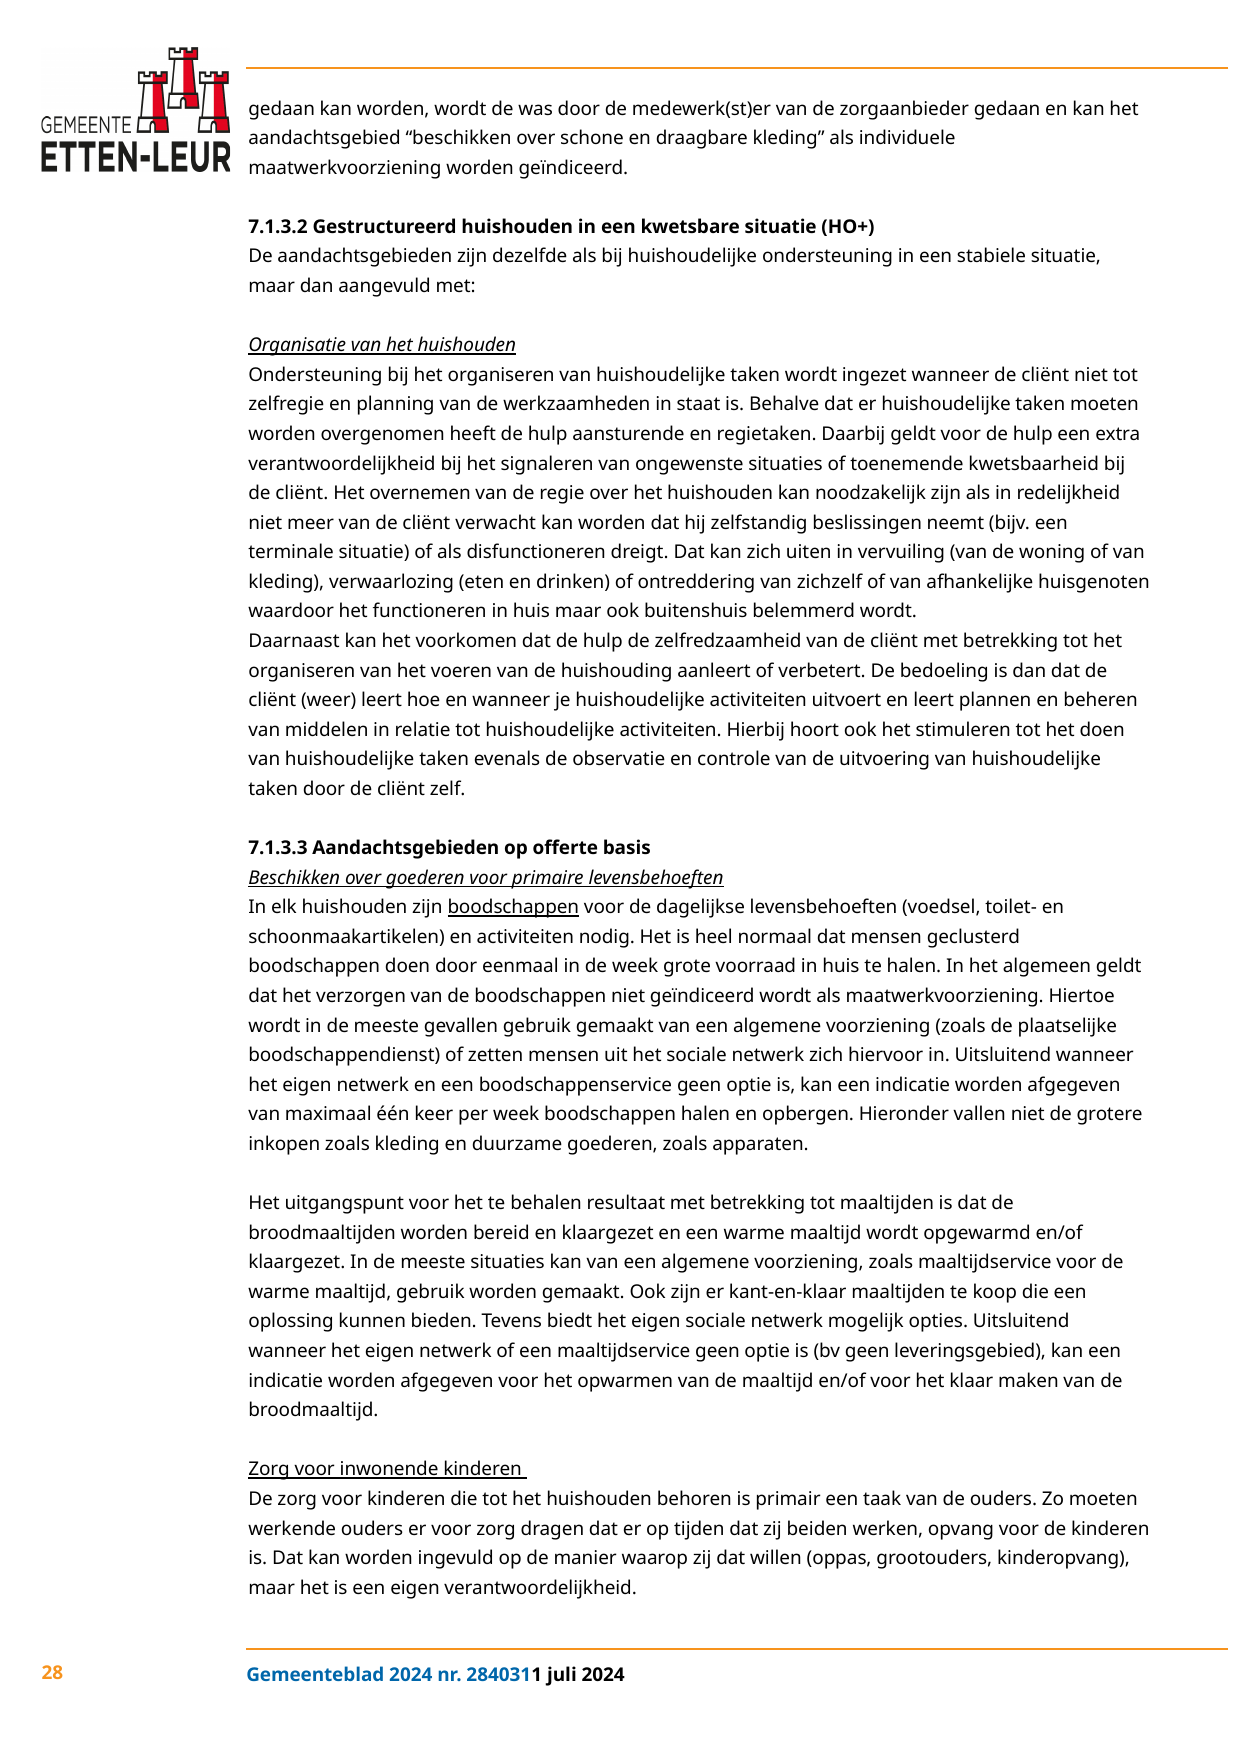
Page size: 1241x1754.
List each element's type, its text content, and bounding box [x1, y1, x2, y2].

text In elk huishouden zijn boodschappen voor de dagelijkse levensbehoeften (voedsel, toilet- en schoonmaakartikelen) en activiteiten nodig. Het is heel normaal dat mensen geclusterd boodschappen doen door eenmaal in de week grote voorraad in huis te halen. In het algemeen geldt dat het verzorgen van de boodschappen niet geïndiceerd wordt als maatwerkvoorziening. Hiertoe wordt in de meeste gevallen gebruik gemaakt van een algemene voorziening (zoals de plaatselijke boodschappendienst) of zetten mensen uit het sociale netwerk zich hiervoor in. Uitsluitend wanneer het eigen netwerk en een boodschappenservice geen optie is, kan een indicatie worden afgegeven van maximaal één keer per week boodschappen halen en opbergen. Hieronder vallen niet de grotere inkopen zoals kleding en duurzame goederen, zoals apparaten. [248, 893, 1152, 1156]
text 7.1.3.2 Gestructureerd huishouden in een kwetsbare situatie (HO+) [248, 213, 1152, 239]
text Ondersteuning bij het organiseren van huishoudelijke taken wordt ingezet wanneer de cliënt niet tot zelfregie en planning van de werkzaamheden in staat is. Behalve dat er huishoudelijke taken moeten worden overgenomen heeft de hulp aansturende en regietaken. Daarbij geldt voor de hulp een extra verantwoordelijkheid bij het signaleren van ongewenste situaties of toenemende kwetsbaarheid bij de cliënt. Het overnemen van de regie over het huishouden kan noodzakelijk zijn als in redelijkheid niet meer van de cliënt verwacht kan worden dat hij zelfstandig beslissingen neemt (bijv. een terminale situatie) of als disfunctioneren dreigt. Dat kan zich uiten in vervuiling (van de woning of van kleding), verwaarlozing (eten en drinken) of ontreddering van zichzelf of van afhankelijke huisgenoten waardoor het functioneren in huis maar ook buitenshuis belemmerd wordt. [248, 361, 1152, 623]
text 7.1.3.3 Aandachtsgebieden op offerte basis [248, 834, 1152, 860]
text gedaan kan worden, wordt de was door de medewerk(st)er van de zorgaanbieder gedaan en kan het aandachtsgebied “beschikken over schone en draagbare kleding” als individuele maatwerkvoorziening worden geïndiceerd. [248, 95, 1152, 180]
text Het uitgangspunt voor het te behalen resultaat met betrekking tot maaltijden is dat de broodmaaltijden worden bereid en klaargezet en een warme maaltijd wordt opgewarmd en/of klaargezet. In de meeste situaties kan van een algemene voorziening, zoals maaltijdservice voor de warme maaltijd, gebruik worden gemaakt. Ook zijn er kant-en-klaar maaltijden te koop die een oplossing kunnen bieden. Tevens biedt het eigen sociale netwerk mogelijk opties. Uitsluitend wanneer het eigen netwerk of een maaltijdservice geen optie is (bv geen leveringsgebied), kan een indicatie worden afgegeven voor het opwarmen van de maaltijd en/of voor het klaar maken van de broodmaaltijd. [248, 1189, 1152, 1422]
text De aandachtsgebieden zijn dezelfde als bij huishoudelijke ondersteuning in een stabiele situatie, maar dan aangevuld met: [248, 243, 1152, 298]
text De zorg voor kinderen die tot het huishouden behoren is primair een taak van de ouders. Zo moeten werkende ouders er voor zorg dragen dat er op tijden dat zij beiden werken, opvang voor de kinderen is. Dat kan worden ingevuld op de manier waarop zij dat willen (oppas, grootouders, kinderopvang), maar het is een eigen verantwoordelijkheid. [248, 1485, 1152, 1600]
text Daarnaast kan het voorkomen dat de hulp de zelfredzaamheid van de cliënt met betrekking tot het organiseren van het voeren van de huishouding aanleert of verbetert. De bedoeling is dan dat de cliënt (weer) leert hoe en wanneer je huishoudelijke activiteiten uitvoert en leert plannen en beheren van middelen in relatie tot huishoudelijke activiteiten. Hierbij hoort ook het stimuleren tot het doen van huishoudelijke taken evenals de observatie en controle van de uitvoering van huishoudelijke taken door de cliënt zelf. [248, 627, 1152, 801]
text Organisatie van het huishouden [248, 331, 1152, 357]
text Beschikken over goederen voor primaire levensbehoeften [248, 864, 1152, 890]
picture [41, 47, 231, 172]
text Zorg voor inwonende kinderen [248, 1456, 1152, 1481]
